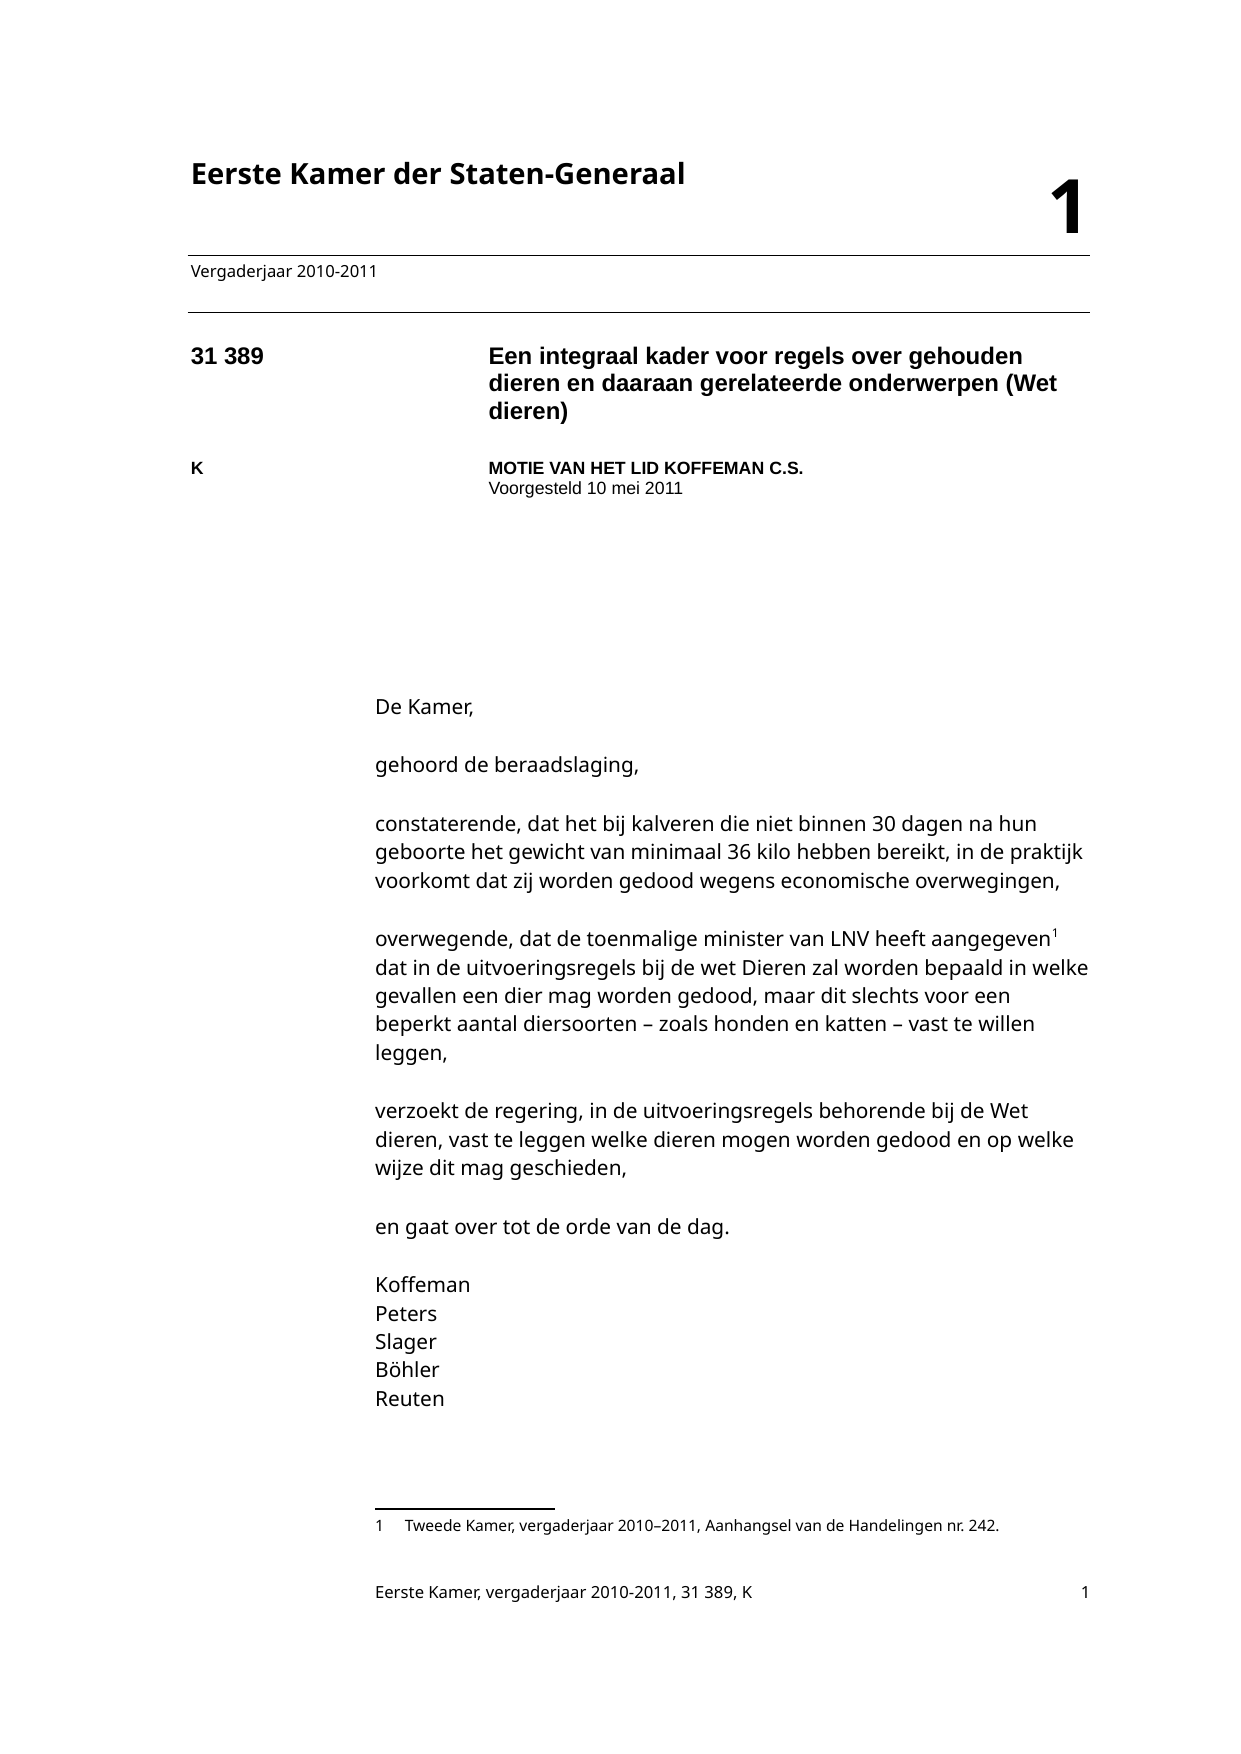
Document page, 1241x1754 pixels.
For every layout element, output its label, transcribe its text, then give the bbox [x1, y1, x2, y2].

table_cell Een integraal kader voor regels over gehouden dieren en daaraan gerelateerde onderwerpen (Wet dieren) [485, 339, 1090, 454]
table_cell K [188, 455, 485, 573]
table_header 1 [910, 150, 1090, 255]
text Peters [375, 1299, 1090, 1327]
text Böhler [375, 1356, 1090, 1384]
table_cell [188, 313, 485, 339]
text overwegende, dat de toenmalige minister van LNV heeft aangegeven dat in de uitvoeringsregels bij de wet Dieren zal worden bepaald in welke gevallen een dier mag worden gedood, maar dit slechts voor een beperkt aantal diersoorten – zoals honden en katten – vast te willen leggen, [375, 924, 1090, 1066]
text Reuten [375, 1384, 1090, 1412]
text Tweede Kamer, vergaderjaar 2010–2011, Aanhangsel van de Handelingen nr. 242. [375, 1479, 1090, 1536]
text Koffeman [375, 1270, 1090, 1299]
table_header Eerste Kamer der Staten-Generaal [188, 150, 909, 255]
text en gaat over tot de orde van de dag. [375, 1212, 1090, 1240]
table_cell MOTIE VAN HET LID KOFFEMAN C.S. Voorgesteld 10 mei 2011 [485, 455, 1090, 573]
table_cell 31 389 [188, 339, 485, 454]
text De Kamer, [375, 692, 1090, 721]
table_cell [485, 313, 1090, 339]
table_cell [485, 256, 1090, 312]
text verzoekt de regering, in de uitvoeringsregels behorende bij de Wet dieren, vast te leggen welke dieren mogen worden gedood en op welke wijze dit mag geschieden, [375, 1096, 1090, 1182]
text constaterende, dat het bij kalveren die niet binnen 30 dagen na hun geboorte het gewicht van minimaal 36 kilo hebben bereikt, in de praktijk voorkomt dat zij worden gedood wegens economische overwegingen, [375, 809, 1090, 894]
text gehoord de beraadslaging, [375, 751, 1090, 779]
text Slager [375, 1327, 1090, 1356]
table_cell Vergaderjaar 2010-2011 [188, 256, 485, 312]
